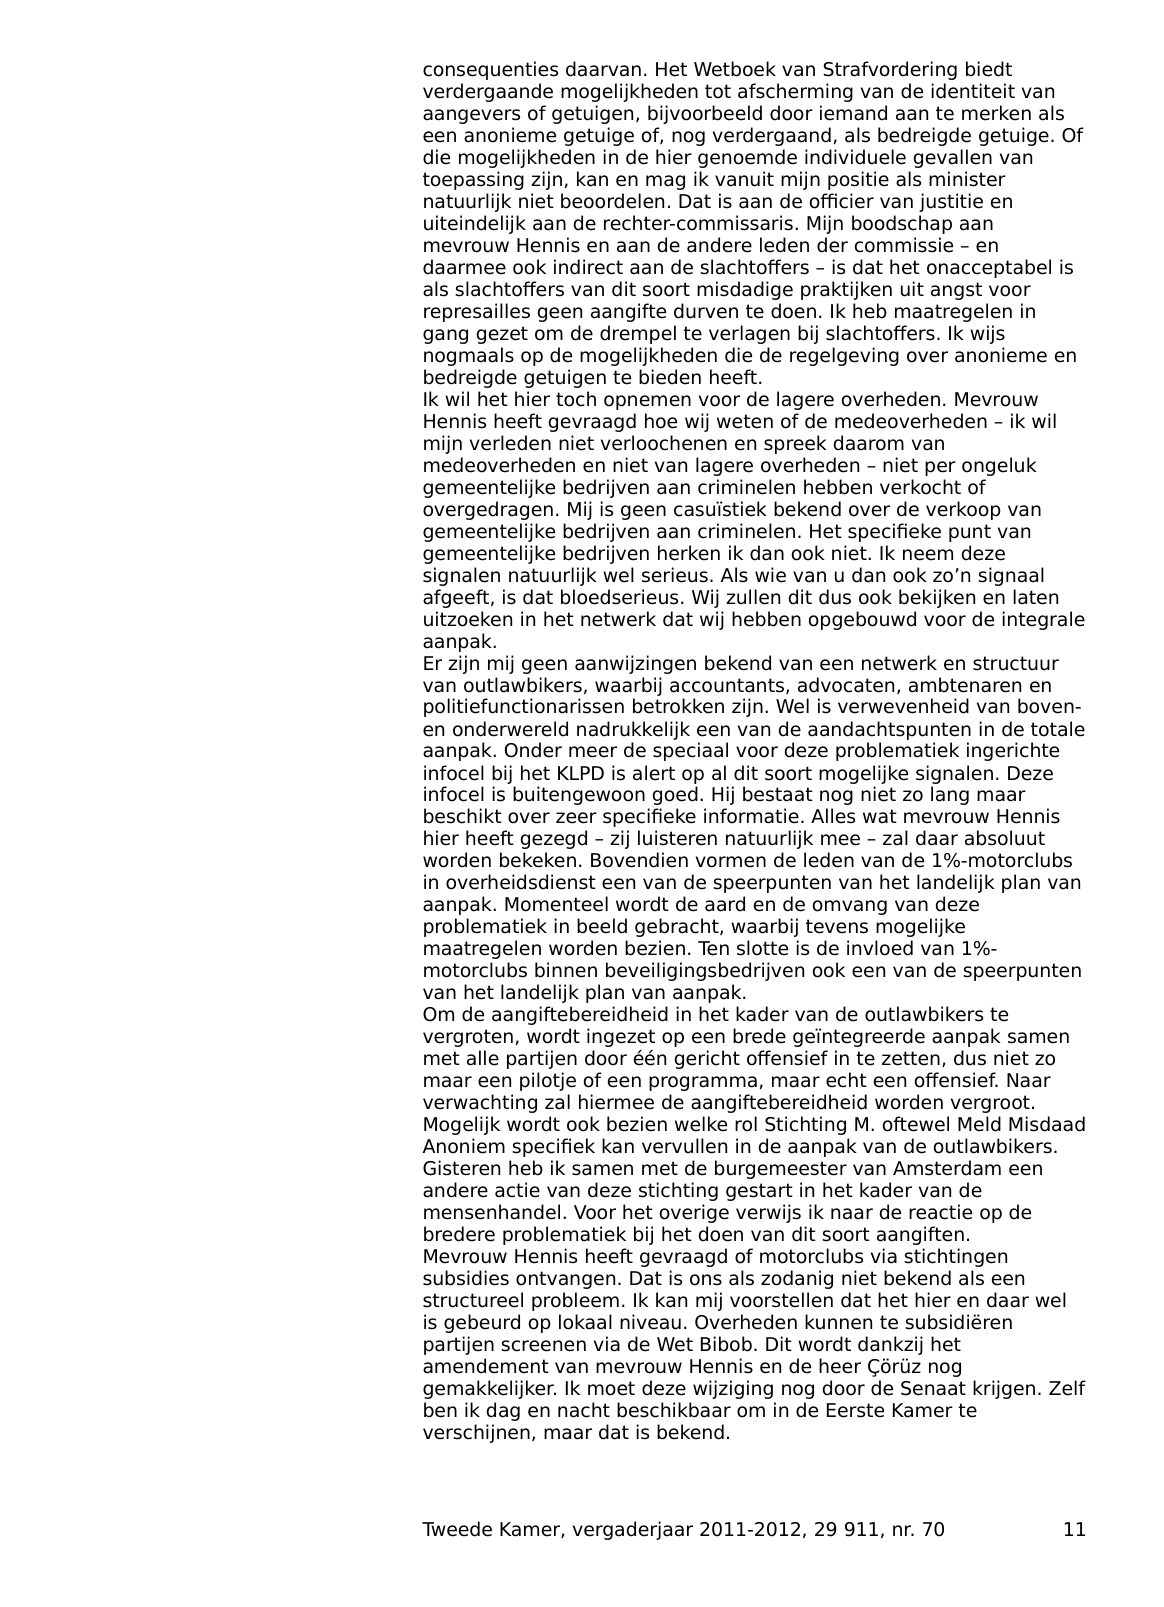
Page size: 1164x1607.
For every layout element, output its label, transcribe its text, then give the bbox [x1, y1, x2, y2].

text Ik wil het hier toch opnemen voor de lagere overheden. Mevrouw Hennis heeft gevraagd hoe wij weten of de medeoverheden – ik wil mijn verleden niet verloochenen en spreek daarom van medeoverheden en niet van lagere overheden – niet per ongeluk gemeentelijke bedrijven aan criminelen hebben verkocht of overgedragen. Mij is geen casuïstiek bekend over de verkoop van gemeentelijke bedrijven aan criminelen. Het specifieke punt van gemeentelijke bedrijven herken ik dan ook niet. Ik neem deze signalen natuurlijk wel serieus. Als wie van u dan ook zo’n signaal afgeeft, is dat bloedserieus. Wij zullen dit dus ook bekijken en laten uitzoeken in het netwerk dat wij hebben opgebouwd voor de integrale aanpak. [422, 389, 1087, 652]
text Om de aangiftebereidheid in het kader van de outlawbikers te vergroten, wordt ingezet op een brede geïntegreerde aanpak samen met alle partijen door één gericht offensief in te zetten, dus niet zo maar een pilotje of een programma, maar echt een offensief. Naar verwachting zal hiermee de aangiftebereidheid worden vergroot. Mogelijk wordt ook bezien welke rol Stichting M. oftewel Meld Misdaad Anoniem specifiek kan vervullen in de aanpak van de outlawbikers. Gisteren heb ik samen met de burgemeester van Amsterdam een andere actie van deze stichting gestart in het kader van de mensenhandel. Voor het overige verwijs ik naar de reactie op de bredere problematiek bij het doen van dit soort aangiften. [422, 1004, 1087, 1246]
text Mevrouw Hennis heeft gevraagd of motorclubs via stichtingen subsidies ontvangen. Dat is ons als zodanig niet bekend als een structureel probleem. Ik kan mij voorstellen dat het hier en daar wel is gebeurd op lokaal niveau. Overheden kunnen te subsidiëren partijen screenen via de Wet Bibob. Dit wordt dankzij het amendement van mevrouw Hennis en de heer Çörüz nog gemakkelijker. Ik moet deze wijziging nog door de Senaat krijgen. Zelf ben ik dag en nacht beschikbaar om in de Eerste Kamer te verschijnen, maar dat is bekend. [422, 1246, 1087, 1444]
text consequenties daarvan. Het Wetboek van Strafvordering biedt verdergaande mogelijkheden tot afscherming van de identiteit van aangevers of getuigen, bijvoorbeeld door iemand aan te merken als een anonieme getuige of, nog verdergaand, als bedreigde getuige. Of die mogelijkheden in de hier genoemde individuele gevallen van toepassing zijn, kan en mag ik vanuit mijn positie als minister natuurlijk niet beoordelen. Dat is aan de officier van justitie en uiteindelijk aan de rechter-commissaris. Mijn boodschap aan mevrouw Hennis en aan de andere leden der commissie – en daarmee ook indirect aan de slachtoffers – is dat het onacceptabel is als slachtoffers van dit soort misdadige praktijken uit angst voor represailles geen aangifte durven te doen. Ik heb maatregelen in gang gezet om de drempel te verlagen bij slachtoffers. Ik wijs nogmaals op de mogelijkheden die de regelgeving over anonieme en bedreigde getuigen te bieden heeft. [422, 59, 1087, 389]
text Er zijn mij geen aanwijzingen bekend van een netwerk en structuur van outlawbikers, waarbij accountants, advocaten, ambtenaren en politiefunctionarissen betrokken zijn. Wel is verwevenheid van boven- en onderwereld nadrukkelijk een van de aandachtspunten in de totale aanpak. Onder meer de speciaal voor deze problematiek ingerichte infocel bij het KLPD is alert op al dit soort mogelijke signalen. Deze infocel is buitengewoon goed. Hij bestaat nog niet zo lang maar beschikt over zeer specifieke informatie. Alles wat mevrouw Hennis hier heeft gezegd – zij luisteren natuurlijk mee – zal daar absoluut worden bekeken. Bovendien vormen de leden van de 1%-motorclubs in overheidsdienst een van de speerpunten van het landelijk plan van aanpak. Momenteel wordt de aard en de omvang van deze problematiek in beeld gebracht, waarbij tevens mogelijke maatregelen worden bezien. Ten slotte is de invloed van 1%-motorclubs binnen beveiligingsbedrijven ook een van de speerpunten van het landelijk plan van aanpak. [422, 652, 1087, 1004]
